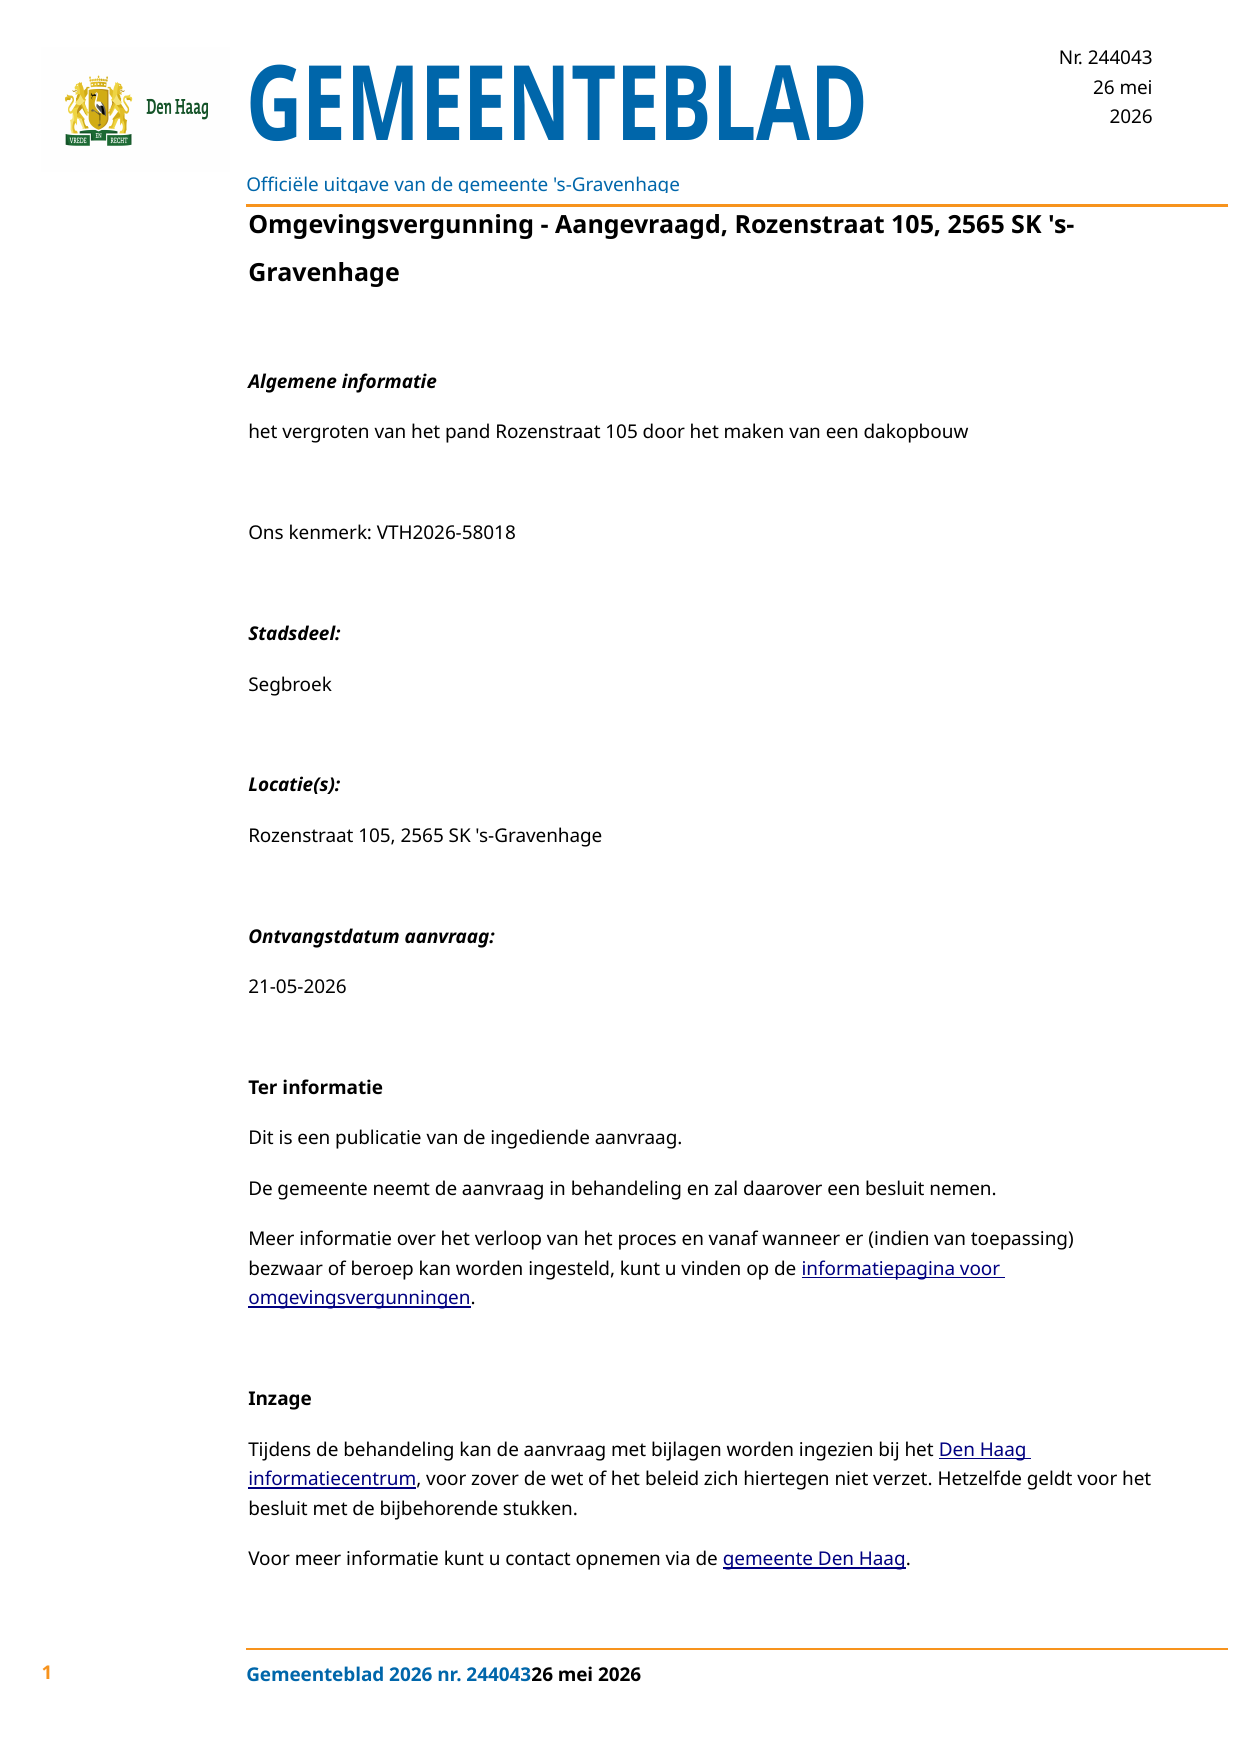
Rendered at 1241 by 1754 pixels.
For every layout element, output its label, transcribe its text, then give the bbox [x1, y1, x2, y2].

text Stadsdeel: [248, 620, 1152, 646]
text Ter informatie [248, 1074, 1152, 1100]
text Segbroek [248, 671, 1152, 697]
text Algemene informatie [248, 368, 1152, 394]
text Ons kenmerk: VTH2026-58018 [248, 519, 1152, 545]
picture [41, 47, 231, 172]
text 21-05-2026 [248, 973, 1152, 999]
text De gemeente neemt de aanvraag in behandeling en zal daarover een besluit nemen. [248, 1175, 1152, 1201]
text Locatie(s): [248, 772, 1152, 797]
text Meer informatie over het verloop van het proces en vanaf wanneer er (indien van toepassing) bezwaar of beroep kan worden ingesteld, kunt u vinden op de informatiepagina voor omgevingsvergunningen. [248, 1225, 1152, 1310]
text Omgevingsvergunning - Aangevraagd, Rozenstraat 105, 2565 SK 's-Gravenhage [248, 207, 1152, 288]
text Voor meer informatie kunt u contact opnemen via de gemeente Den Haag. [248, 1545, 1152, 1571]
text Dit is een publicatie van de ingediende aanvraag. [248, 1124, 1152, 1150]
text Ontvangstdatum aanvraag: [248, 923, 1152, 949]
text Inzage [248, 1385, 1152, 1411]
text Tijdens de behandeling kan de aanvraag met bijlagen worden ingezien bij het Den Haag informatiecentrum, voor zover de wet of het beleid zich hiertegen niet verzet. Hetzelfde geldt voor het besluit met de bijbehorende stukken. [248, 1436, 1152, 1521]
text Rozenstraat 105, 2565 SK 's-Gravenhage [248, 822, 1152, 848]
text het vergroten van het pand Rozenstraat 105 door het maken van een dakopbouw [248, 419, 1152, 444]
